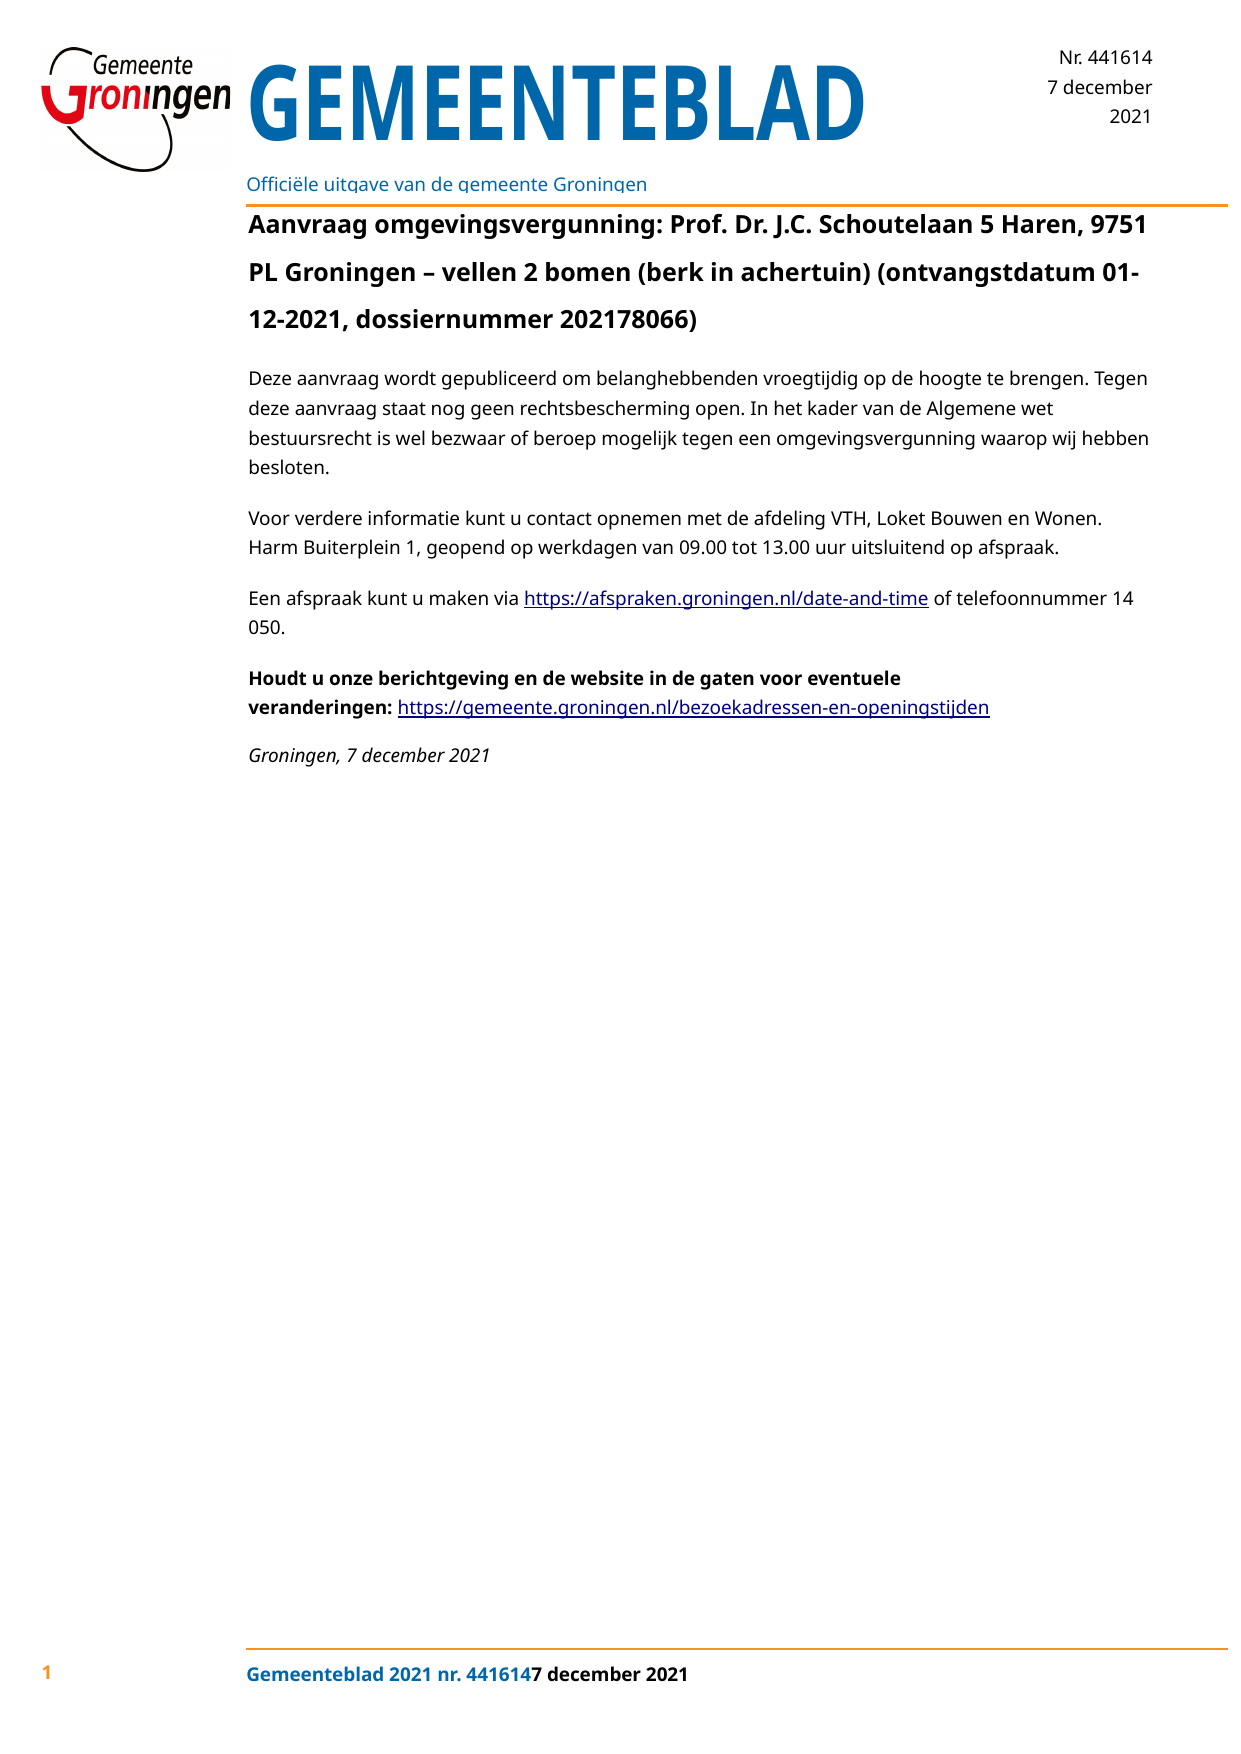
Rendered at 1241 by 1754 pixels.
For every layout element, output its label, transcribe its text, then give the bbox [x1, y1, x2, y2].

text Deze aanvraag wordt gepubliceerd om belanghebbenden vroegtijdig op de hoogte te brengen. Tegen deze aanvraag staat nog geen rechtsbescherming open. In het kader van de Algemene wet bestuursrecht is wel bezwaar of beroep mogelijk tegen een omgevingsvergunning waarop wij hebben besloten. [248, 366, 1152, 480]
text Voor verdere informatie kunt u contact opnemen met de afdeling VTH, Loket Bouwen en Wonen. Harm Buiterplein 1, geopend op werkdagen van 09.00 tot 13.00 uur uitsluitend op afspraak. [248, 505, 1152, 560]
text Aanvraag omgevingsvergunning: Prof. Dr. J.C. Schoutelaan 5 Haren, 9751 PL Groningen – vellen 2 bomen (berk in achertuin) (ontvangstdatum 01-12-2021, dossiernummer 202178066) [248, 207, 1152, 336]
picture [41, 47, 231, 172]
text Groningen, 7 december 2021 [248, 742, 1152, 768]
text Houdt u onze berichtgeving en de website in de gaten voor eventuele veranderingen: https://gemeente.groningen.nl/bezoekadressen-en-openingstijden [248, 665, 1152, 720]
text Een afspraak kunt u maken via https://afspraken.groningen.nl/date-and-time of telefoonnummer 14 050. [248, 585, 1152, 640]
